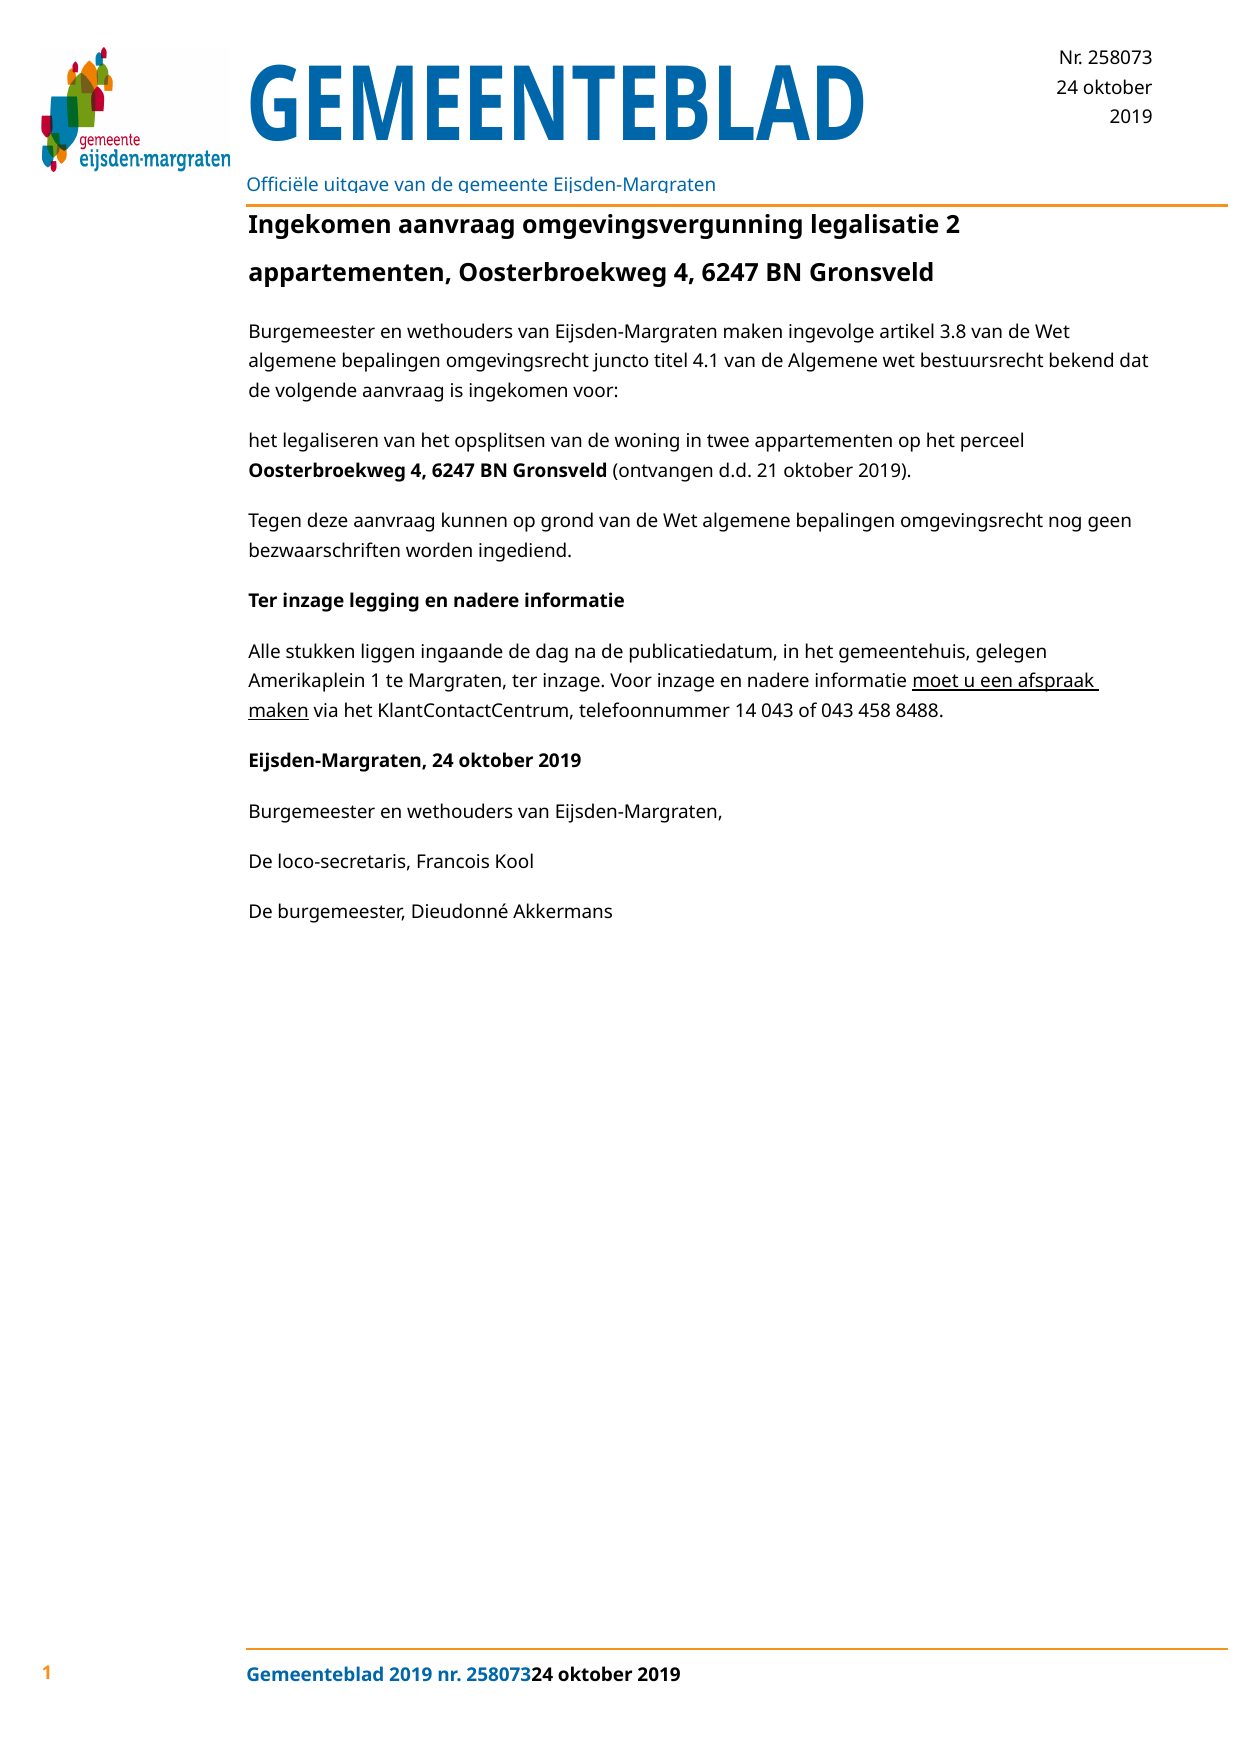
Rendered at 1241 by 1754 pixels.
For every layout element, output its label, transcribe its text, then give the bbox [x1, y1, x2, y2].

text Burgemeester en wethouders van Eijsden-Margraten, [248, 798, 1152, 824]
text Alle stukken liggen ingaande de dag na de publicatiedatum, in het gemeentehuis, gelegen Amerikaplein 1 te Margraten, ter inzage. Voor inzage en nadere informatie moet u een afspraak maken via het KlantContactCentrum, telefoonnummer 14 043 of 043 458 8488. [248, 638, 1152, 723]
text het legaliseren van het opsplitsen van de woning in twee appartementen op het perceel Oosterbroekweg 4, 6247 BN Gronsveld (ontvangen d.d. 21 oktober 2019). [248, 427, 1152, 483]
text Ter inzage legging en nadere informatie [248, 587, 1152, 613]
text Ingekomen aanvraag omgevingsvergunning legalisatie 2 appartementen, Oosterbroekweg 4, 6247 BN Gronsveld [248, 207, 1152, 288]
text De loco-secretaris, Francois Kool [248, 848, 1152, 874]
text Eijsden-Margraten, 24 oktober 2019 [248, 747, 1152, 773]
text De burgemeester, Dieudonné Akkermans [248, 899, 1152, 924]
text Tegen deze aanvraag kunnen op grond van de Wet algemene bepalingen omgevingsrecht nog geen bezwaarschriften worden ingediend. [248, 507, 1152, 563]
text Burgemeester en wethouders van Eijsden-Margraten maken ingevolge artikel 3.8 van de Wet algemene bepalingen omgevingsrecht juncto titel 4.1 van de Algemene wet bestuursrecht bekend dat de volgende aanvraag is ingekomen voor: [248, 318, 1152, 403]
picture [41, 47, 231, 172]
